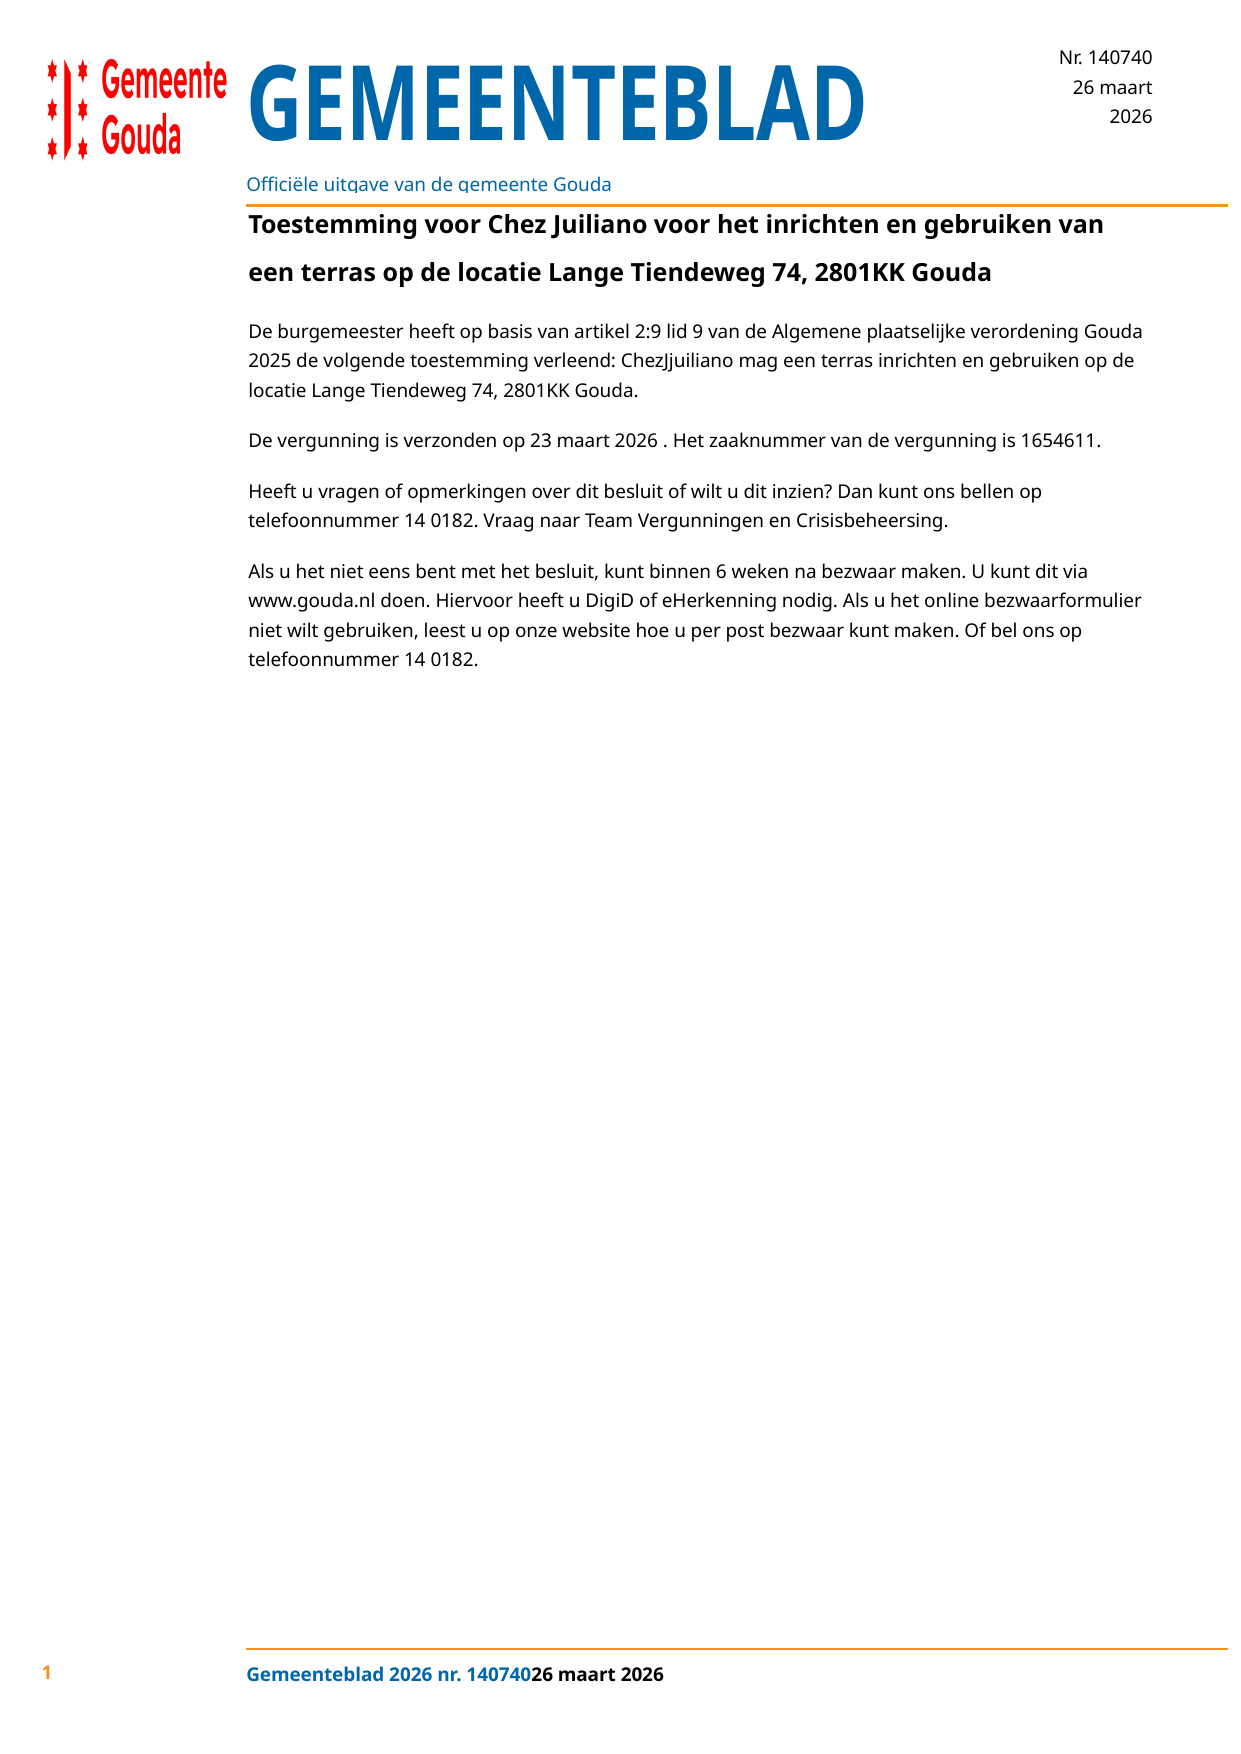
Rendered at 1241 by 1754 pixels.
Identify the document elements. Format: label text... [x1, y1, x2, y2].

text Heeft u vragen of opmerkingen over dit besluit of wilt u dit inzien? Dan kunt ons bellen op telefoonnummer 14 0182. Vraag naar Team Vergunningen en Crisisbeheersing. [248, 478, 1152, 533]
text Als u het niet eens bent met het besluit, kunt binnen 6 weken na bezwaar maken. U kunt dit via www.gouda.nl doen. Hiervoor heeft u DigiD of eHerkenning nodig. Als u het online bezwaarformulier niet wilt gebruiken, leest u op onze website hoe u per post bezwaar kunt maken. Of bel ons op telefoonnummer 14 0182. [248, 558, 1152, 672]
text De vergunning is verzonden op 23 maart 2026 . Het zaaknummer van de vergunning is 1654611. [248, 427, 1152, 453]
picture [41, 47, 231, 172]
text Toestemming voor Chez Juiliano voor het inrichten en gebruiken van een terras op de locatie Lange Tiendeweg 74, 2801KK Gouda [248, 207, 1152, 288]
text De burgemeester heeft op basis van artikel 2:9 lid 9 van de Algemene plaatselijke verordening Gouda 2025 de volgende toestemming verleend: ChezJjuiliano mag een terras inrichten en gebruiken op de locatie Lange Tiendeweg 74, 2801KK Gouda. [248, 318, 1152, 403]
